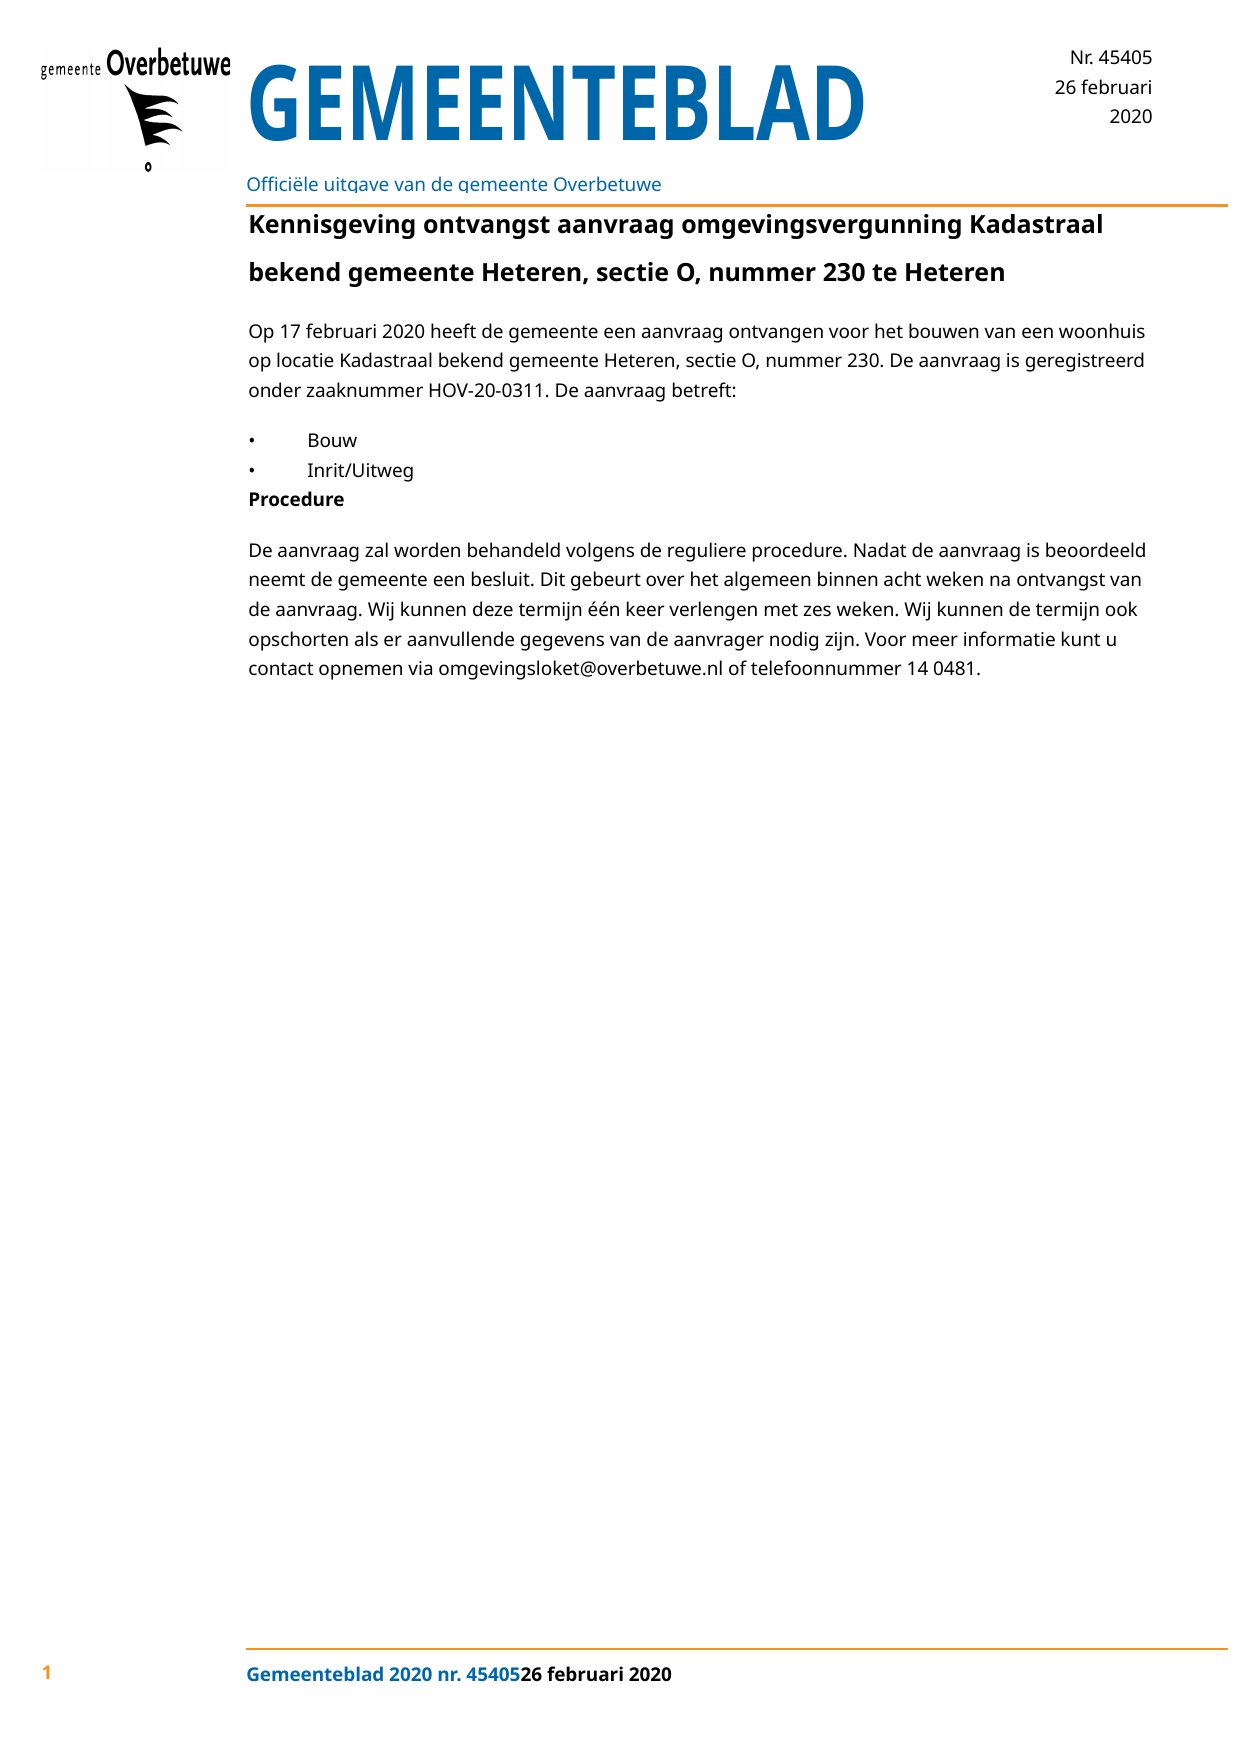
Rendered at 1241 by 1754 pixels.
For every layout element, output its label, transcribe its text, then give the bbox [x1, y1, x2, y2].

list Inrit/Uitweg [248, 457, 1152, 483]
text Procedure [248, 487, 1152, 512]
text Op 17 februari 2020 heeft de gemeente een aanvraag ontvangen voor het bouwen van een woonhuis op locatie Kadastraal bekend gemeente Heteren, sectie O, nummer 230. De aanvraag is geregistreerd onder zaaknummer HOV-20-0311. De aanvraag betreft: [248, 318, 1152, 403]
text De aanvraag zal worden behandeld volgens de reguliere procedure. Nadat de aanvraag is beoordeeld neemt de gemeente een besluit. Dit gebeurt over het algemeen binnen acht weken na ontvangst van de aanvraag. Wij kunnen deze termijn één keer verlengen met zes weken. Wij kunnen de termijn ook opschorten als er aanvullende gegevens van de aanvrager nodig zijn. Voor meer informatie kunt u contact opnemen via omgevingsloket@overbetuwe.nl of telefoonnummer 14 0481. [248, 537, 1152, 681]
list Bouw [248, 427, 1152, 453]
text Kennisgeving ontvangst aanvraag omgevingsvergunning Kadastraal bekend gemeente Heteren, sectie O, nummer 230 te Heteren [248, 207, 1152, 288]
picture [41, 47, 231, 172]
